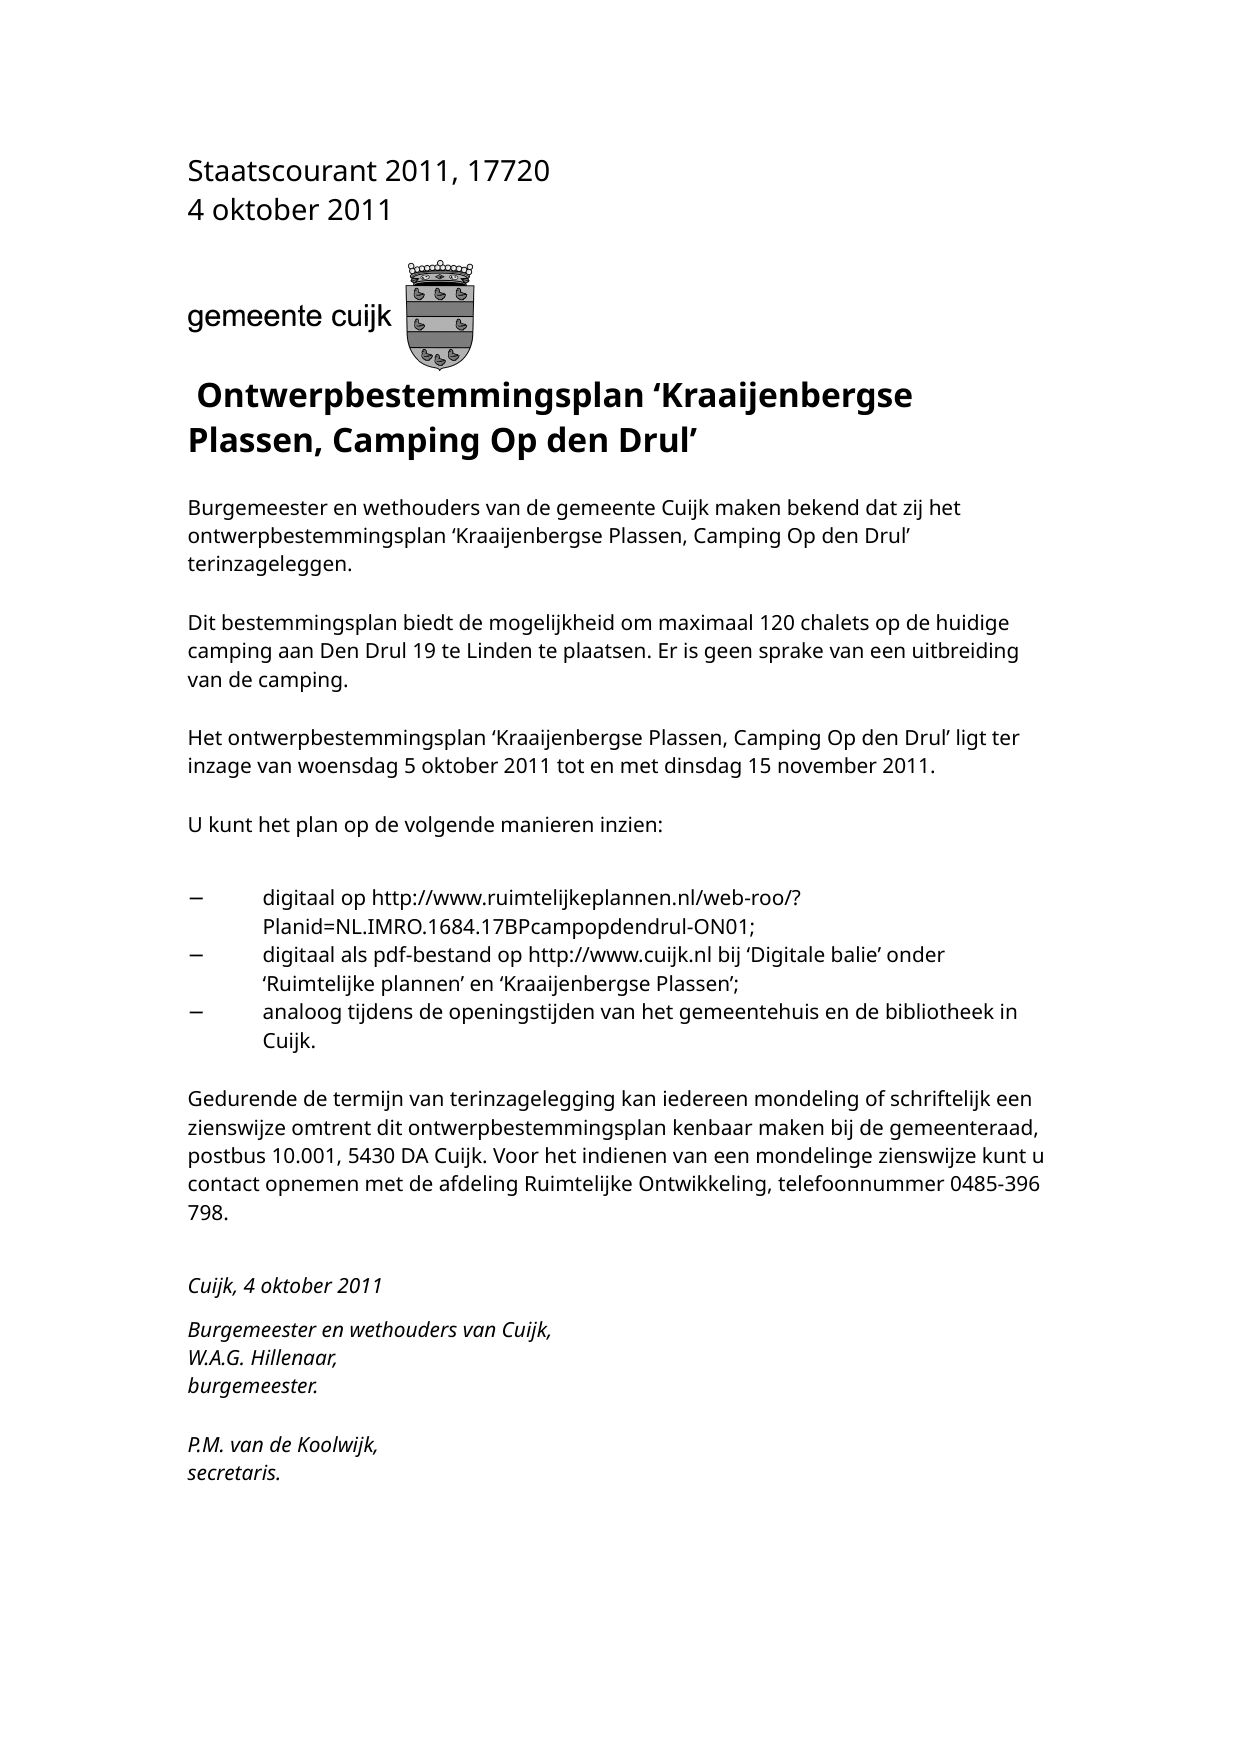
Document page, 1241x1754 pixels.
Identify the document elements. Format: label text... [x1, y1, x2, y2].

text secretaris. [187, 1458, 1053, 1487]
text burgemeester. [187, 1372, 1053, 1400]
picture [187, 258, 477, 372]
text Gedurende de termijn van terinzagelegging kan iedereen mondeling of schriftelijk een zienswijze omtrent dit ontwerpbestemmingsplan kenbaar maken bij de gemeenteraad, postbus 10.001, 5430 DA Cuijk. Voor het indienen van een mondelinge zienswijze kunt u contact opnemen met de afdeling Ruimtelijke Ontwikkeling, telefoonnummer 0485-396 798. [187, 1084, 1053, 1226]
text U kunt het plan op de volgende manieren inzien: [187, 810, 1053, 838]
text Het ontwerpbestemmingsplan ‘Kraaijenbergse Plassen, Camping Op den Drul’ ligt ter inzage van woensdag 5 oktober 2011 tot en met dinsdag 15 november 2011. [187, 723, 1053, 780]
list analoog tijdens de openingstijden van het gemeentehuis en de bibliotheek in Cuijk. [187, 997, 1053, 1054]
text Staatscourant 2011, 17720 [187, 150, 1053, 190]
subtitle Ontwerpbestemmingsplan ‘Kraaijenbergse Plassen, Camping Op den Drul’ [187, 271, 1053, 463]
text W.A.G. Hillenaar, [187, 1343, 1053, 1372]
list digitaal als pdf-bestand op http://www.cuijk.nl bij ‘Digitale balie’ onder ‘Ruimtelijke plannen’ en ‘Kraaijenbergse Plassen’; [187, 940, 1053, 997]
text Burgemeester en wethouders van Cuijk, [187, 1315, 1053, 1343]
text Burgemeester en wethouders van de gemeente Cuijk maken bekend dat zij het ontwerpbestemmingsplan ‘Kraaijenbergse Plassen, Camping Op den Drul’ terinzageleggen. [187, 493, 1053, 578]
list digitaal op http://www.ruimtelijkeplannen.nl/web-roo/? Planid=NL.IMRO.1684.17BPcampopdendrul-ON01; [187, 883, 1053, 940]
text P.M. van de Koolwijk, [187, 1430, 1053, 1458]
text Cuijk, 4 oktober 2011 [187, 1271, 1053, 1300]
text Dit bestemmingsplan biedt de mogelijkheid om maximaal 120 chalets op de huidige camping aan Den Drul 19 te Linden te plaatsen. Er is geen sprake van een uitbreiding van de camping. [187, 608, 1053, 693]
text 4 oktober 2011 [187, 190, 1053, 229]
